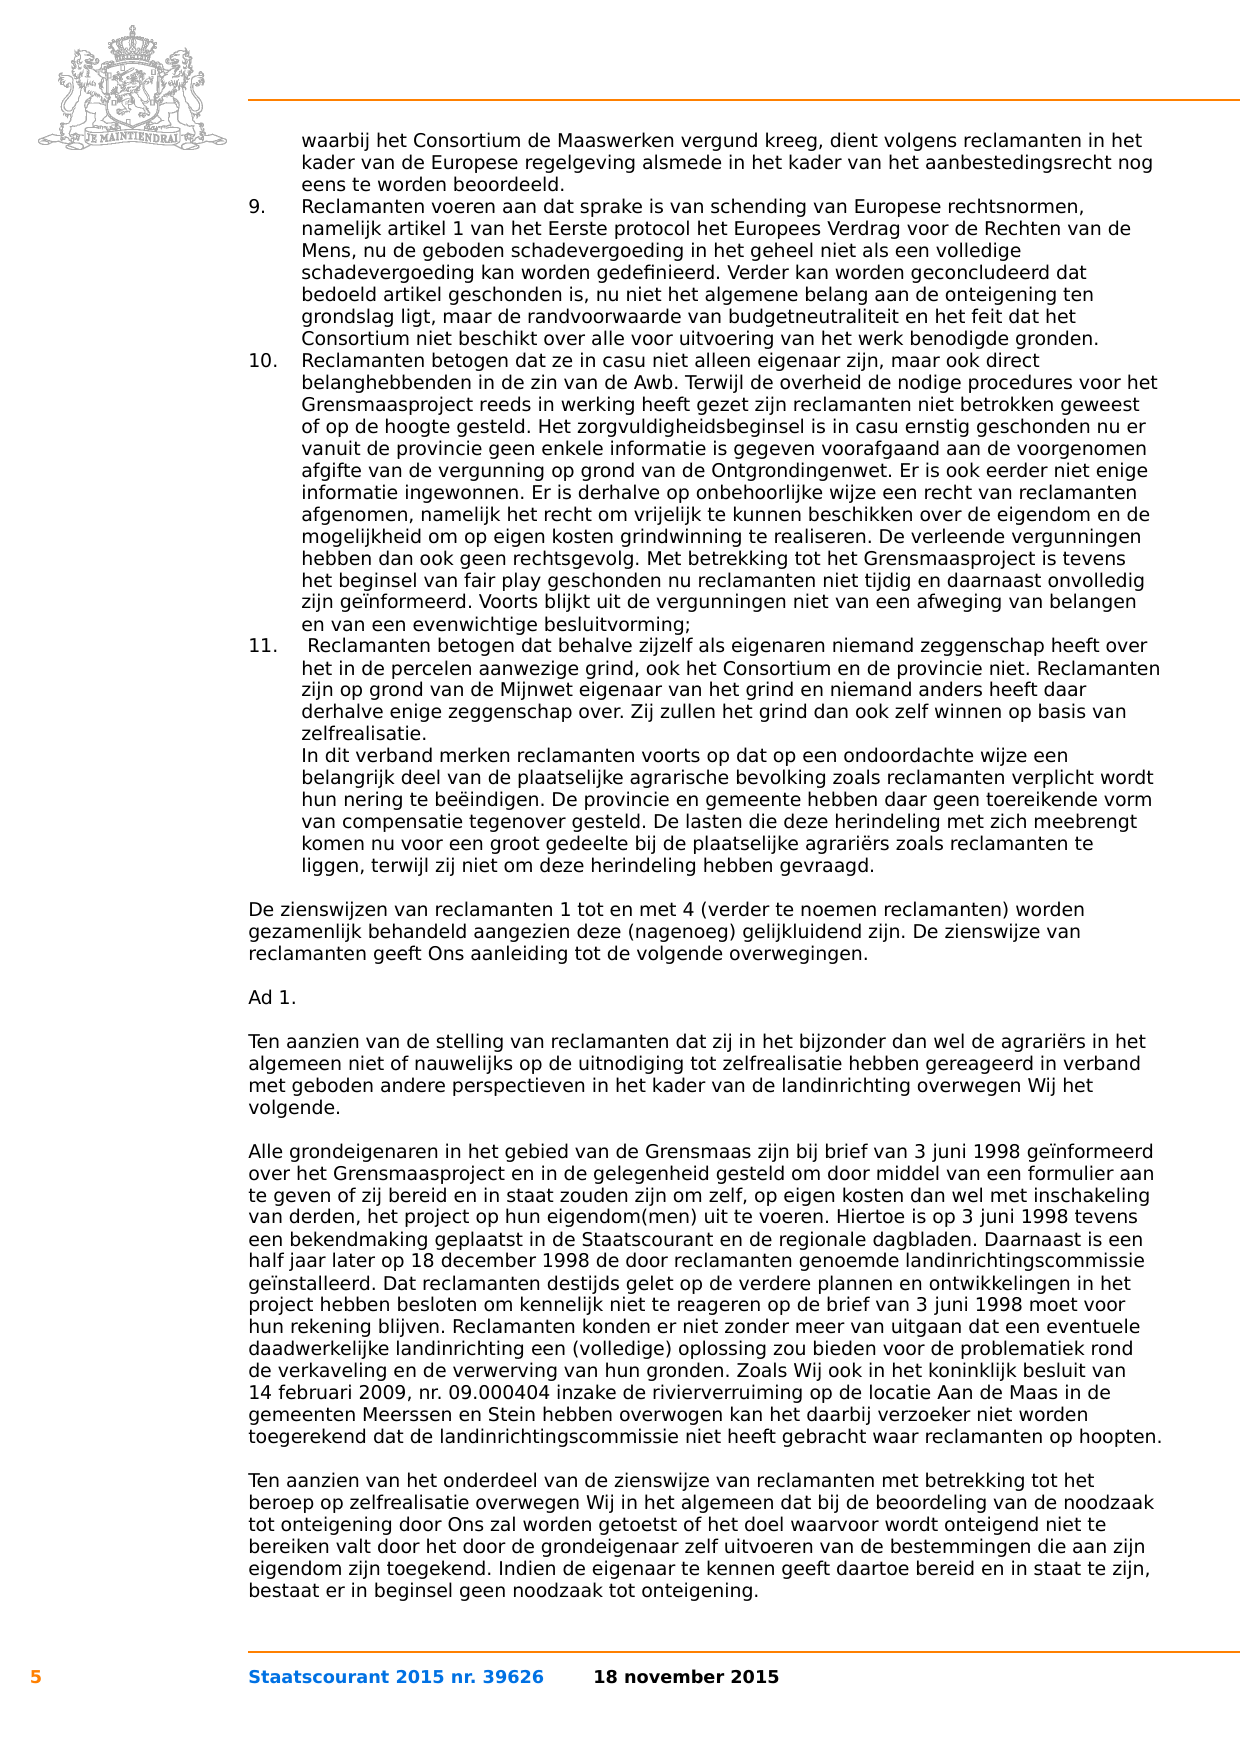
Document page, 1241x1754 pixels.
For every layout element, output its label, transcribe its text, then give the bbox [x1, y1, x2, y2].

text 9. Reclamanten voeren aan dat sprake is van schending van Europese rechtsnormen, namelijk artikel 1 van het Eerste protocol het Europees Verdrag voor de Rechten van de Mens, nu de geboden schadevergoeding in het geheel niet als een volledige schadevergoeding kan worden gedefinieerd. Verder kan worden geconcludeerd dat bedoeld artikel geschonden is, nu niet het algemene belang aan de onteigening ten grondslag ligt, maar de randvoorwaarde van budgetneutraliteit en het feit dat het Consortium niet beschikt over alle voor uitvoering van het werk benodigde gronden. [248, 196, 1163, 350]
text 10. Reclamanten betogen dat ze in casu niet alleen eigenaar zijn, maar ook direct belanghebbenden in de zin van de Awb. Terwijl de overheid de nodige procedures voor het Grensmaasproject reeds in werking heeft gezet zijn reclamanten niet betrokken geweest of op de hoogte gesteld. Het zorgvuldigheidsbeginsel is in casu ernstig geschonden nu er vanuit de provincie geen enkele informatie is gegeven voorafgaand aan de voorgenomen afgifte van de vergunning op grond van de Ontgrondingenwet. Er is ook eerder niet enige informatie ingewonnen. Er is derhalve op onbehoorlijke wijze een recht van reclamanten afgenomen, namelijk het recht om vrijelijk te kunnen beschikken over de eigendom en de mogelijkheid om op eigen kosten grindwinning te realiseren. De verleende vergunningen hebben dan ook geen rechtsgevolg. Met betrekking tot het Grensmaasproject is tevens het beginsel van fair play geschonden nu reclamanten niet tijdig en daarnaast onvolledig zijn geïnformeerd. Voorts blijkt uit de vergunningen niet van een afweging van belangen en van een evenwichtige besluitvorming; [248, 350, 1163, 635]
text 11. Reclamanten betogen dat behalve zijzelf als eigenaren niemand zeggenschap heeft over het in de percelen aanwezige grind, ook het Consortium en de provincie niet. Reclamanten zijn op grond van de Mijnwet eigenaar van het grind en niemand anders heeft daar derhalve enige zeggenschap over. Zij zullen het grind dan ook zelf winnen op basis van zelfrealisatie. [248, 635, 1163, 745]
text Ten aanzien van het onderdeel van de zienswijze van reclamanten met betrekking tot het beroep op zelfrealisatie overwegen Wij in het algemeen dat bij de beoordeling van de noodzaak tot onteigening door Ons zal worden getoetst of het doel waarvoor wordt onteigend niet te bereiken valt door het door de grondeigenaar zelf uitvoeren van de bestemmingen die aan zijn eigendom zijn toegekend. Indien de eigenaar te kennen geeft daartoe bereid en in staat te zijn, bestaat er in beginsel geen noodzaak tot onteigening. [248, 1470, 1163, 1602]
text Alle grondeigenaren in het gebied van de Grensmaas zijn bij brief van 3 juni 1998 geïnformeerd over het Grensmaasproject en in de gelegenheid gesteld om door middel van een formulier aan te geven of zij bereid en in staat zouden zijn om zelf, op eigen kosten dan wel met inschakeling van derden, het project op hun eigendom(men) uit te voeren. Hiertoe is op 3 juni 1998 tevens een bekendmaking geplaatst in de Staatscourant en de regionale dagbladen. Daarnaast is een half jaar later op 18 december 1998 de door reclamanten genoemde landinrichtingscommissie geïnstalleerd. Dat reclamanten destijds gelet op de verdere plannen en ontwikkelingen in het project hebben besloten om kennelijk niet te reageren op de brief van 3 juni 1998 moet voor hun rekening blijven. Reclamanten konden er niet zonder meer van uitgaan dat een eventuele daadwerkelijke landinrichting een (volledige) oplossing zou bieden voor de problematiek rond de verkaveling en de verwerving van hun gronden. Zoals Wij ook in het koninklijk besluit van 14 februari 2009, nr. 09.000404 inzake de rivierverruiming op de locatie Aan de Maas in de gemeenten Meerssen en Stein hebben overwogen kan het daarbij verzoeker niet worden toegerekend dat de landinrichtingscommissie niet heeft gebracht waar reclamanten op hoopten. [248, 1141, 1163, 1448]
text De zienswijzen van reclamanten 1 tot en met 4 (verder te noemen reclamanten) worden gezamenlijk behandeld aangezien deze (nagenoeg) gelijkluidend zijn. De zienswijze van reclamanten geeft Ons aanleiding tot de volgende overwegingen. [248, 899, 1163, 965]
text In dit verband merken reclamanten voorts op dat op een ondoordachte wijze een belangrijk deel van de plaatselijke agrarische bevolking zoals reclamanten verplicht wordt hun nering te beëindigen. De provincie en gemeente hebben daar geen toereikende vorm van compensatie tegenover gesteld. De lasten die deze herindeling met zich meebrengt komen nu voor een groot gedeelte bij de plaatselijke agrariërs zoals reclamanten te liggen, terwijl zij niet om deze herindeling hebben gevraagd. [301, 745, 1163, 877]
text Ten aanzien van de stelling van reclamanten dat zij in het bijzonder dan wel de agrariërs in het algemeen niet of nauwelijks op de uitnodiging tot zelfrealisatie hebben gereageerd in verband met geboden andere perspectieven in het kader van de landinrichting overwegen Wij het volgende. [248, 1031, 1163, 1119]
picture [38, 25, 227, 150]
text Ad 1. [248, 987, 1163, 1009]
text waarbij het Consortium de Maaswerken vergund kreeg, dient volgens reclamanten in het kader van de Europese regelgeving alsmede in het kader van het aanbestedingsrecht nog eens te worden beoordeeld. [248, 130, 1163, 196]
